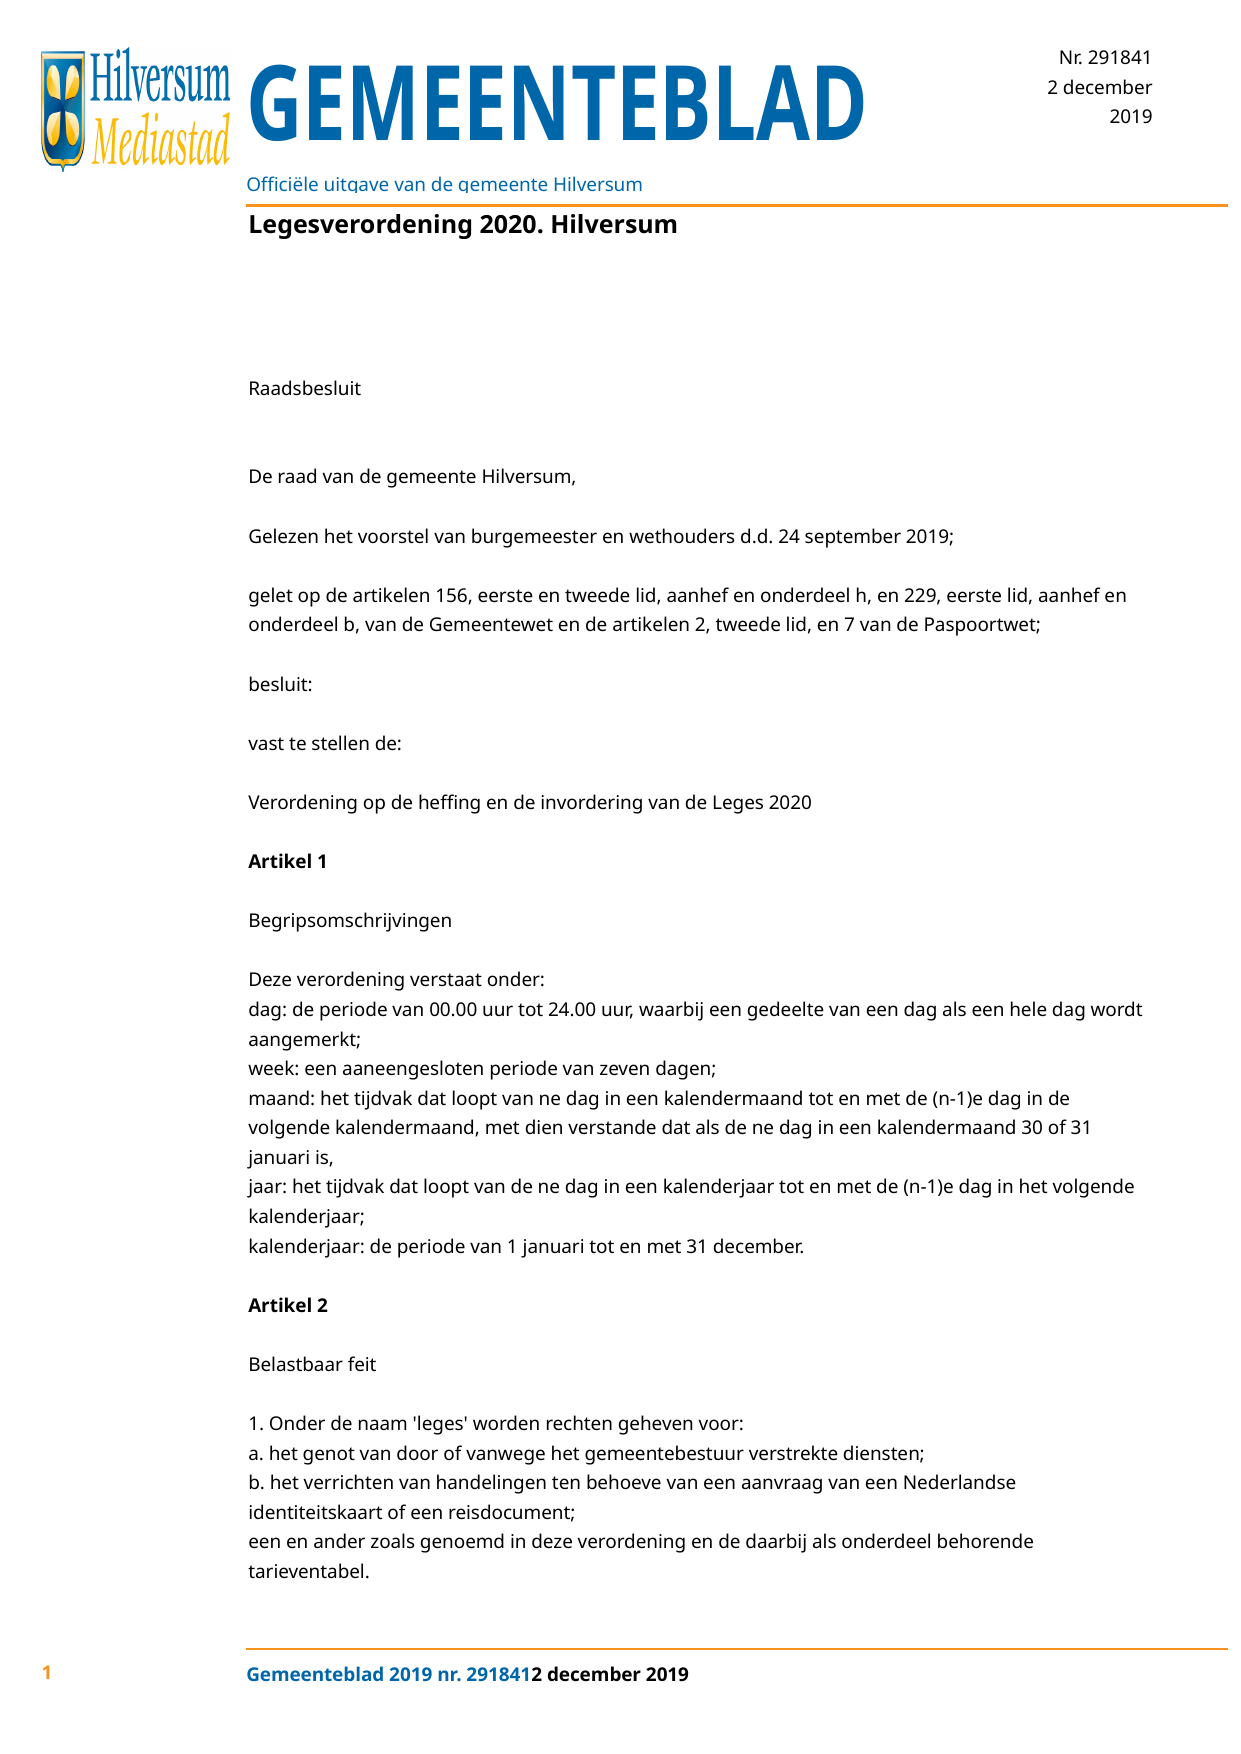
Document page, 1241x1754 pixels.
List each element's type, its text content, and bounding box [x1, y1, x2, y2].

text Gelezen het voorstel van burgemeester en wethouders d.d. 24 september 2019; [248, 523, 1152, 548]
text jaar: het tijdvak dat loopt van de ne dag in een kalenderjaar tot en met de (n-1)e dag in het volgende kalenderjaar; [248, 1174, 1152, 1229]
text Verordening op de heffing en de invordering van de Leges 2020 [248, 789, 1152, 815]
text Belastbaar feit [248, 1351, 1152, 1377]
picture [41, 47, 231, 172]
text 1. Onder de naam 'leges' worden rechten geheven voor: [248, 1410, 1152, 1436]
text a. het genot van door of vanwege het gemeentebestuur verstrekte diensten; [248, 1440, 1152, 1466]
text volgende kalendermaand, met dien verstande dat als de ne dag in een kalendermaand 30 of 31 januari is, [248, 1114, 1152, 1170]
text De raad van de gemeente Hilversum, [248, 464, 1152, 489]
text Begripsomschrijvingen [248, 907, 1152, 933]
text dag: de periode van 00.00 uur tot 24.00 uur, waarbij een gedeelte van een dag als een hele dag wordt aangemerkt; [248, 996, 1152, 1051]
text Raadsbesluit [248, 375, 1152, 401]
text week: een aaneengesloten periode van zeven dagen; [248, 1055, 1152, 1081]
text Artikel 2 [248, 1292, 1152, 1318]
text besluit: [248, 671, 1152, 696]
text een en ander zoals genoemd in deze verordening en de daarbij als onderdeel behorende tarieventabel. [248, 1529, 1152, 1584]
text Deze verordening verstaat onder: [248, 967, 1152, 992]
text gelet op de artikelen 156, eerste en tweede lid, aanhef en onderdeel h, en 229, eerste lid, aanhef en onderdeel b, van de Gemeentewet en de artikelen 2, tweede lid, en 7 van de Paspoortwet; [248, 582, 1152, 637]
text kalenderjaar: de periode van 1 januari tot en met 31 december. [248, 1233, 1152, 1258]
text Artikel 1 [248, 848, 1152, 874]
text vast te stellen de: [248, 730, 1152, 756]
text maand: het tijdvak dat loopt van ne dag in een kalendermaand tot en met de (n-1)e dag in de [248, 1085, 1152, 1111]
text Legesverordening 2020. Hilversum [248, 207, 1152, 241]
text b. het verrichten van handelingen ten behoeve van een aanvraag van een Nederlandse identiteitskaart of een reisdocument; [248, 1469, 1152, 1525]
